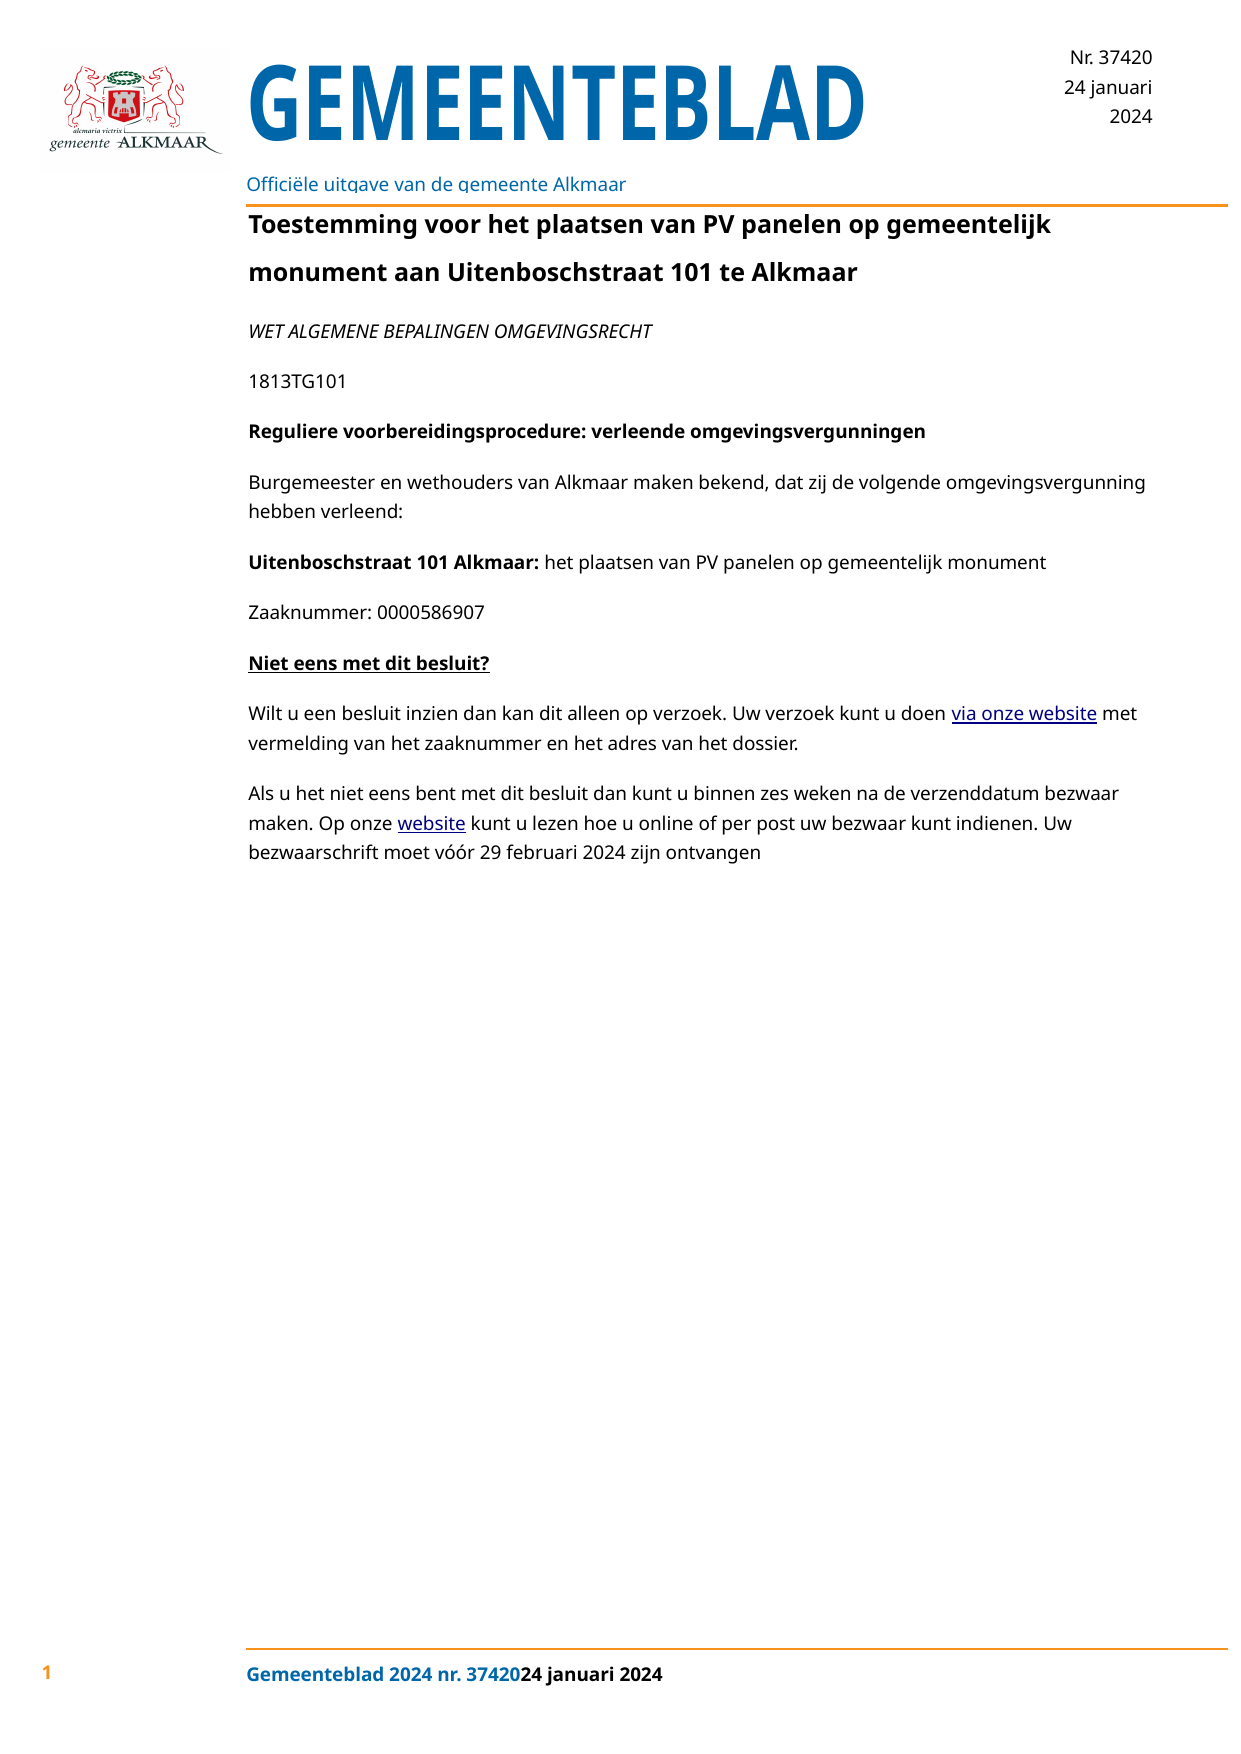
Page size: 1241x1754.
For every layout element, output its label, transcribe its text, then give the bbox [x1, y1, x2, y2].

text Niet eens met dit besluit? [248, 650, 1152, 676]
text 1813TG101 [248, 368, 1152, 394]
text Uitenboschstraat 101 Alkmaar: het plaatsen van PV panelen op gemeentelijk monument [248, 549, 1152, 575]
text Als u het niet eens bent met dit besluit dan kunt u binnen zes weken na de verzenddatum bezwaar maken. Op onze website kunt u lezen hoe u online of per post uw bezwaar kunt indienen. Uw bezwaarschrift moet vóór 29 februari 2024 zijn ontvangen [248, 780, 1152, 865]
text Zaaknummer: 0000586907 [248, 599, 1152, 625]
text Toestemming voor het plaatsen van PV panelen op gemeentelijk monument aan Uitenboschstraat 101 te Alkmaar [248, 207, 1152, 288]
text Wilt u een besluit inzien dan kan dit alleen op verzoek. Uw verzoek kunt u doen via onze website met vermelding van het zaaknummer en het adres van het dossier. [248, 700, 1152, 756]
text Burgemeester en wethouders van Alkmaar maken bekend, dat zij de volgende omgevingsvergunning hebben verleend: [248, 469, 1152, 524]
text WET ALGEMENE BEPALINGEN OMGEVINGSRECHT [248, 318, 1152, 344]
picture [41, 47, 231, 172]
text Reguliere voorbereidingsprocedure: verleende omgevingsvergunningen [248, 419, 1152, 444]
